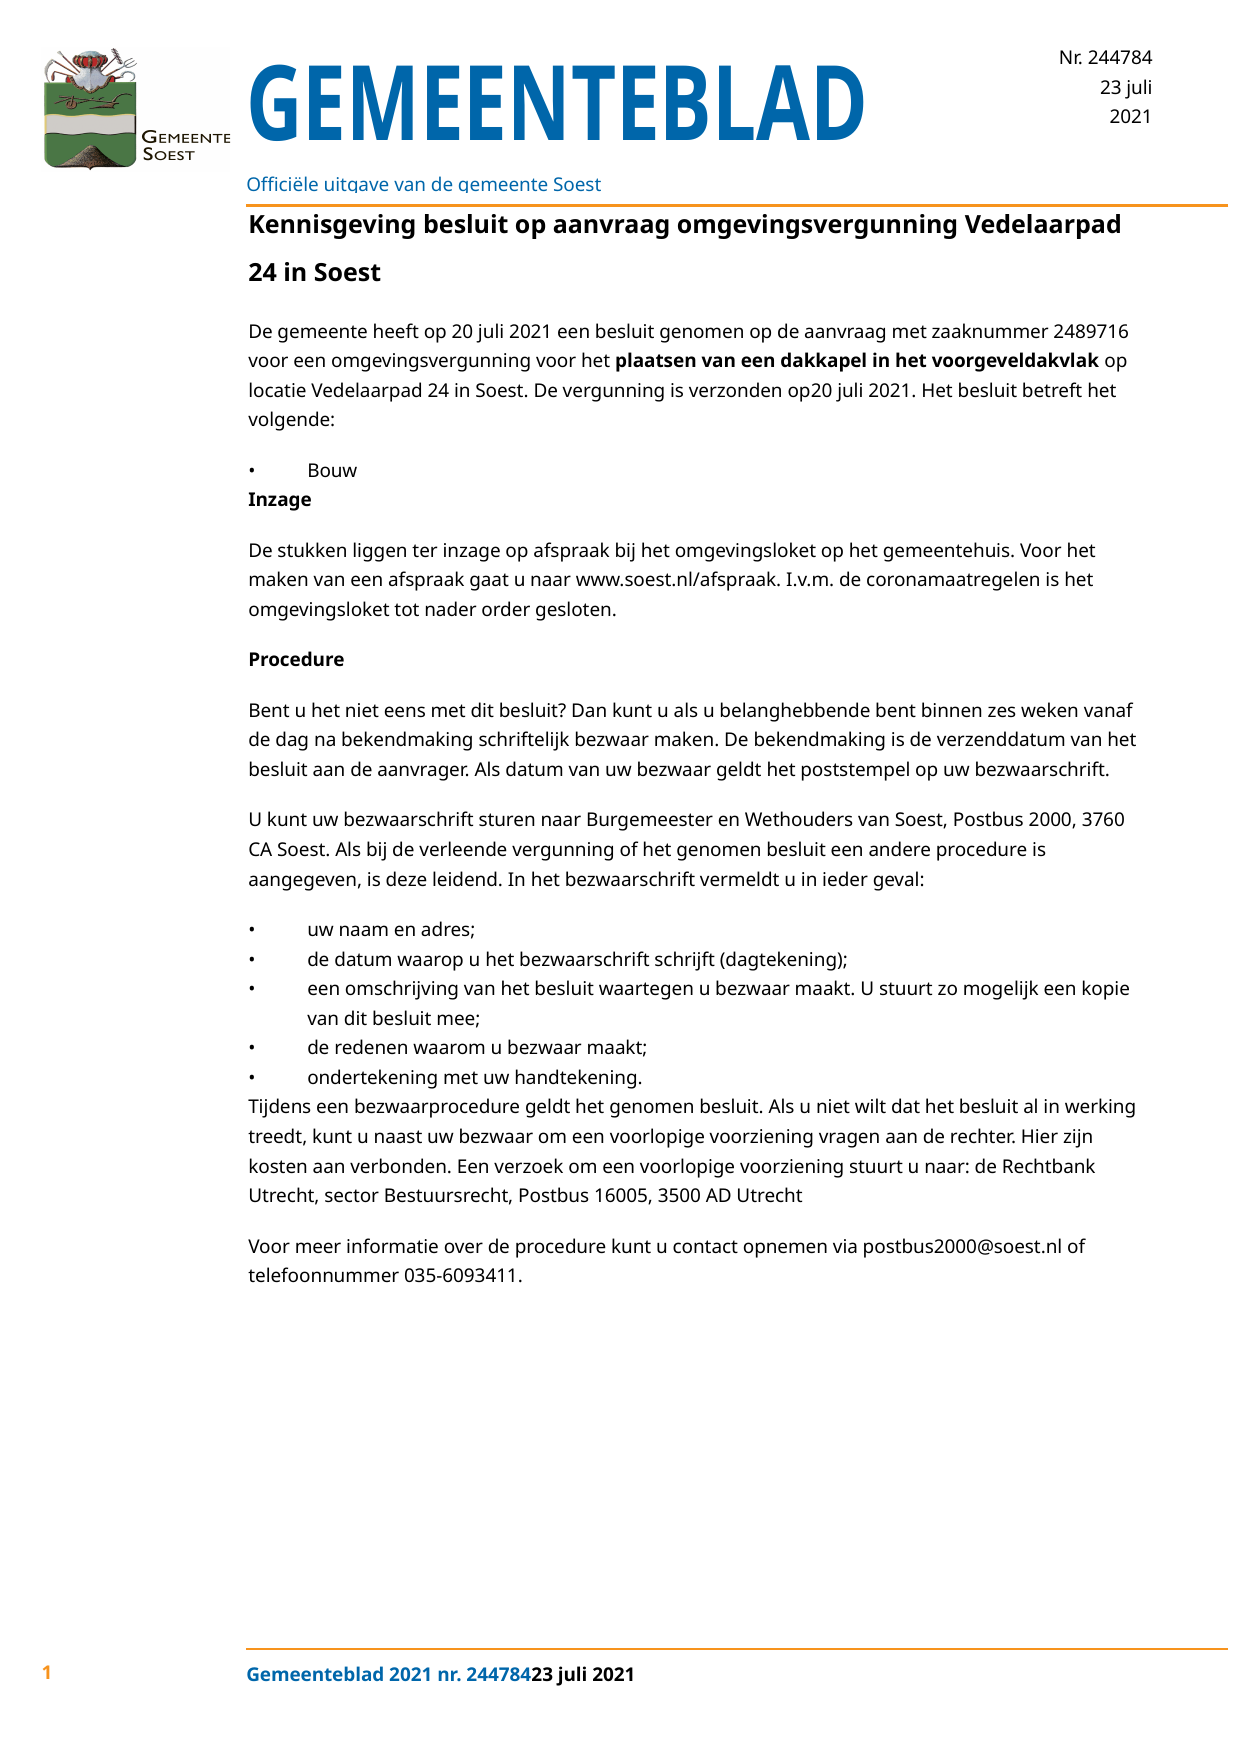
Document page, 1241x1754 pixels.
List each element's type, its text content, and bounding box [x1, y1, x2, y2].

text Procedure [248, 647, 1152, 672]
text Inzage [248, 487, 1152, 512]
text Bent u het niet eens met dit besluit? Dan kunt u als u belanghebbende bent binnen zes weken vanaf de dag na bekendmaking schriftelijk bezwaar maken. De bekendmaking is de verzenddatum van het besluit aan de aanvrager. Als datum van uw bezwaar geldt het poststempel op uw bezwaarschrift. [248, 697, 1152, 782]
text Tijdens een bezwaarprocedure geldt het genomen besluit. Als u niet wilt dat het besluit al in werking treedt, kunt u naast uw bezwaar om een voorlopige voorziening vragen aan de rechter. Hier zijn kosten aan verbonden. Een verzoek om een voorlopige voorziening stuurt u naar: de Rechtbank Utrecht, sector Bestuursrecht, Postbus 16005, 3500 AD Utrecht [248, 1094, 1152, 1208]
list de redenen waarom u bezwaar maakt; [248, 1034, 1152, 1060]
list de datum waarop u het bezwaarschrift schrijft (dagtekening); [248, 946, 1152, 972]
text De gemeente heeft op 20 juli 2021 een besluit genomen op de aanvraag met zaaknummer 2489716 voor een omgevingsvergunning voor het plaatsen van een dakkapel in het voorgeveldakvlak op locatie Vedelaarpad 24 in Soest. De vergunning is verzonden op20 juli 2021. Het besluit betreft het volgende: [248, 318, 1152, 432]
text Voor meer informatie over de procedure kunt u contact opnemen via postbus2000@soest.nl of telefoonnummer 035-6093411. [248, 1233, 1152, 1288]
text Kennisgeving besluit op aanvraag omgevingsvergunning Vedelaarpad 24 in Soest [248, 207, 1152, 288]
list Bouw [248, 457, 1152, 483]
list een omschrijving van het besluit waartegen u bezwaar maakt. U stuurt zo mogelijk een kopie van dit besluit mee; [248, 975, 1152, 1031]
text U kunt uw bezwaarschrift sturen naar Burgemeester en Wethouders van Soest, Postbus 2000, 3760 CA Soest. Als bij de verleende vergunning of het genomen besluit een andere procedure is aangegeven, is deze leidend. In het bezwaarschrift vermeldt u in ieder geval: [248, 807, 1152, 892]
list ondertekening met uw handtekening. [248, 1064, 1152, 1090]
list uw naam en adres; [248, 916, 1152, 942]
picture [41, 47, 231, 172]
text De stukken liggen ter inzage op afspraak bij het omgevingsloket op het gemeentehuis. Voor het maken van een afspraak gaat u naar www.soest.nl/afspraak. I.v.m. de coronamaatregelen is het omgevingsloket tot nader order gesloten. [248, 537, 1152, 622]
